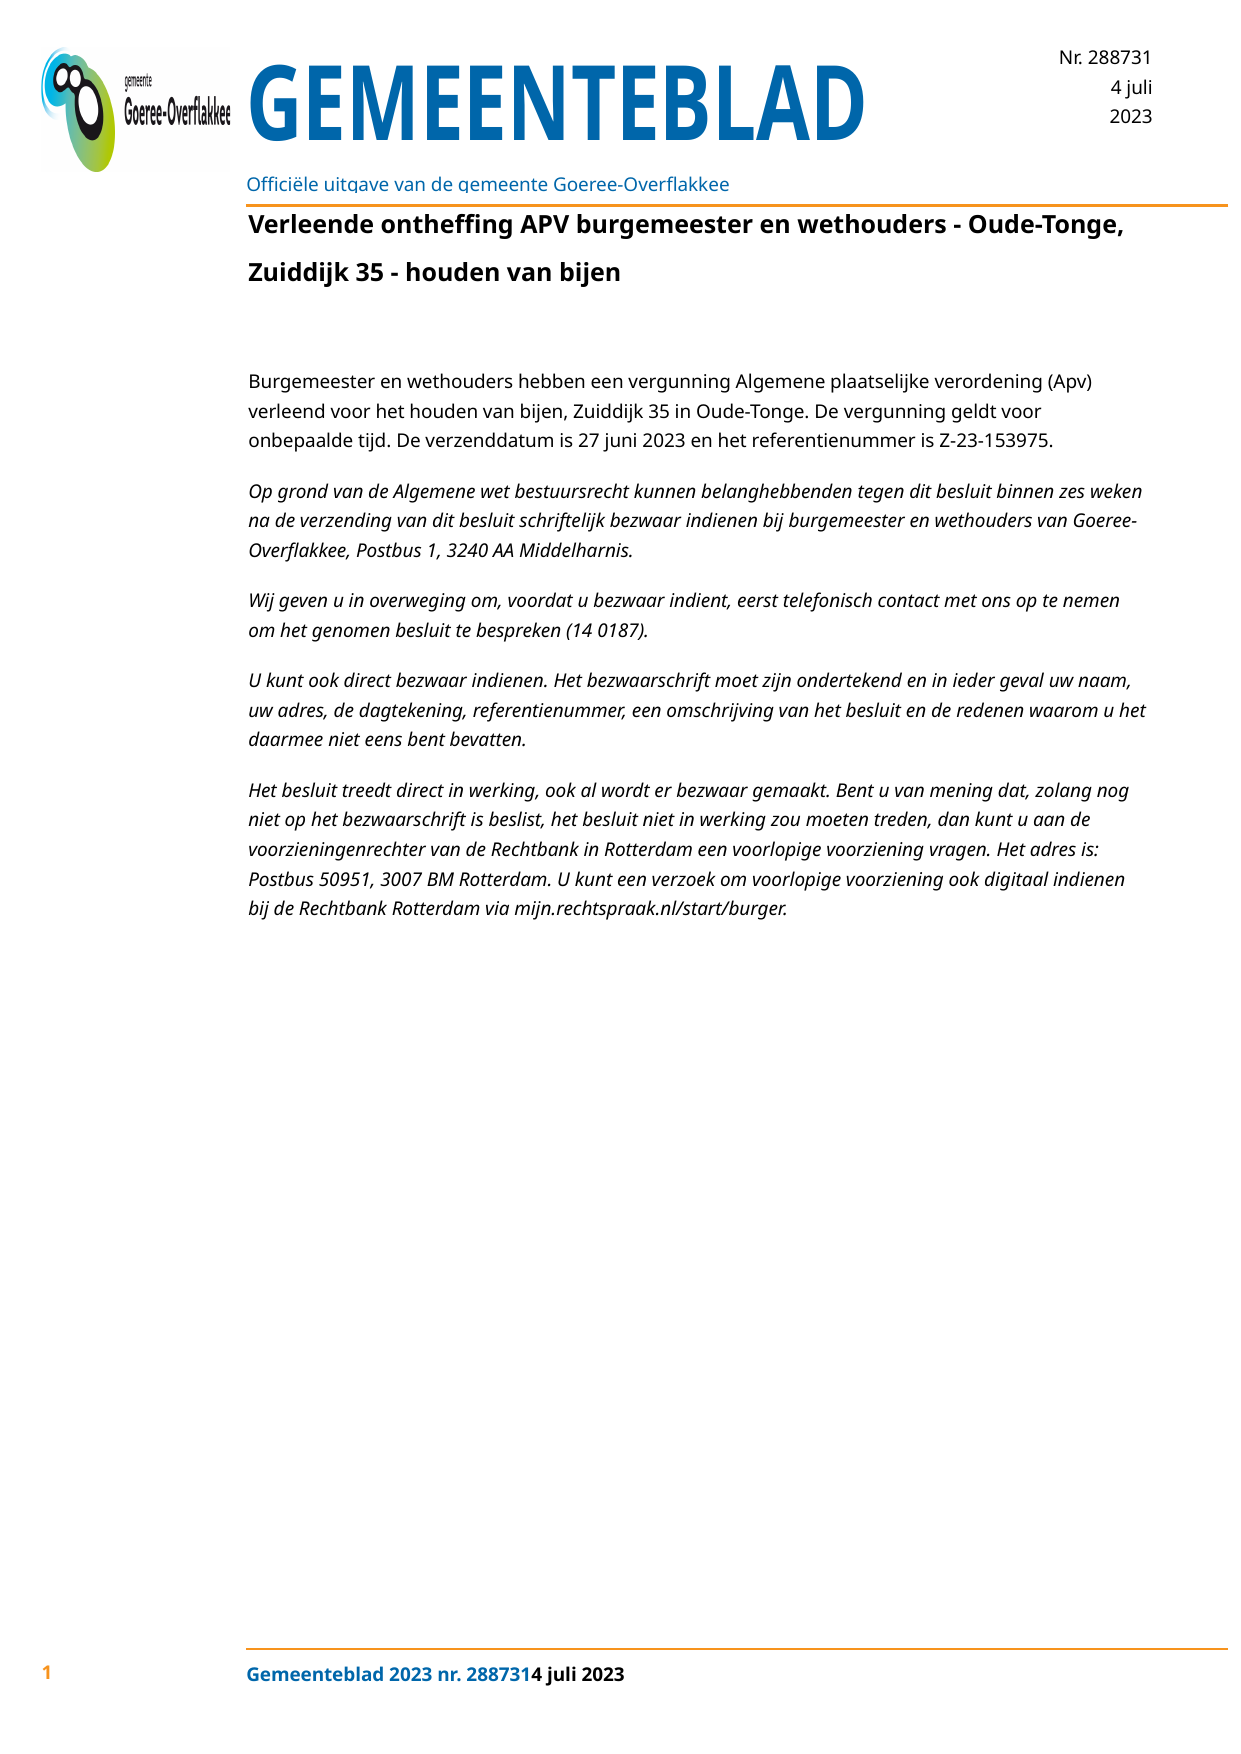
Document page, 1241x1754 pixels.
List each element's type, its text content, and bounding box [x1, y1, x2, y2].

text Op grond van de Algemene wet bestuursrecht kunnen belanghebbenden tegen dit besluit binnen zes weken na de verzending van dit besluit schriftelijk bezwaar indienen bij burgemeester en wethouders van Goeree-Overflakkee, Postbus 1, 3240 AA Middelharnis. [248, 478, 1152, 563]
text Wij geven u in overweging om, voordat u bezwaar indient, eerst telefonisch contact met ons op te nemen om het genomen besluit te bespreken (14 0187). [248, 587, 1152, 643]
text Verleende ontheffing APV burgemeester en wethouders - Oude-Tonge, Zuiddijk 35 - houden van bijen [248, 207, 1152, 288]
text U kunt ook direct bezwaar indienen. Het bezwaarschrift moet zijn ondertekend en in ieder geval uw naam, uw adres, de dagtekening, referentienummer, een omschrijving van het besluit en de redenen waarom u het daarmee niet eens bent bevatten. [248, 667, 1152, 752]
text Het besluit treedt direct in werking, ook al wordt er bezwaar gemaakt. Bent u van mening dat, zolang nog niet op het bezwaarschrift is beslist, het besluit niet in werking zou moeten treden, dan kunt u aan de voorzieningenrechter van de Rechtbank in Rotterdam een voorlopige voorziening vragen. Het adres is: Postbus 50951, 3007 BM Rotterdam. U kunt een verzoek om voorlopige voorziening ook digitaal indienen bij de Rechtbank Rotterdam via mijn.rechtspraak.nl/start/burger. [248, 777, 1152, 921]
text Burgemeester en wethouders hebben een vergunning Algemene plaatselijke verordening (Apv) verleend voor het houden van bijen, Zuiddijk 35 in Oude-Tonge. De vergunning geldt voor onbepaalde tijd. De verzenddatum is 27 juni 2023 en het referentienummer is Z-23-153975. [248, 368, 1152, 453]
picture [41, 47, 231, 172]
